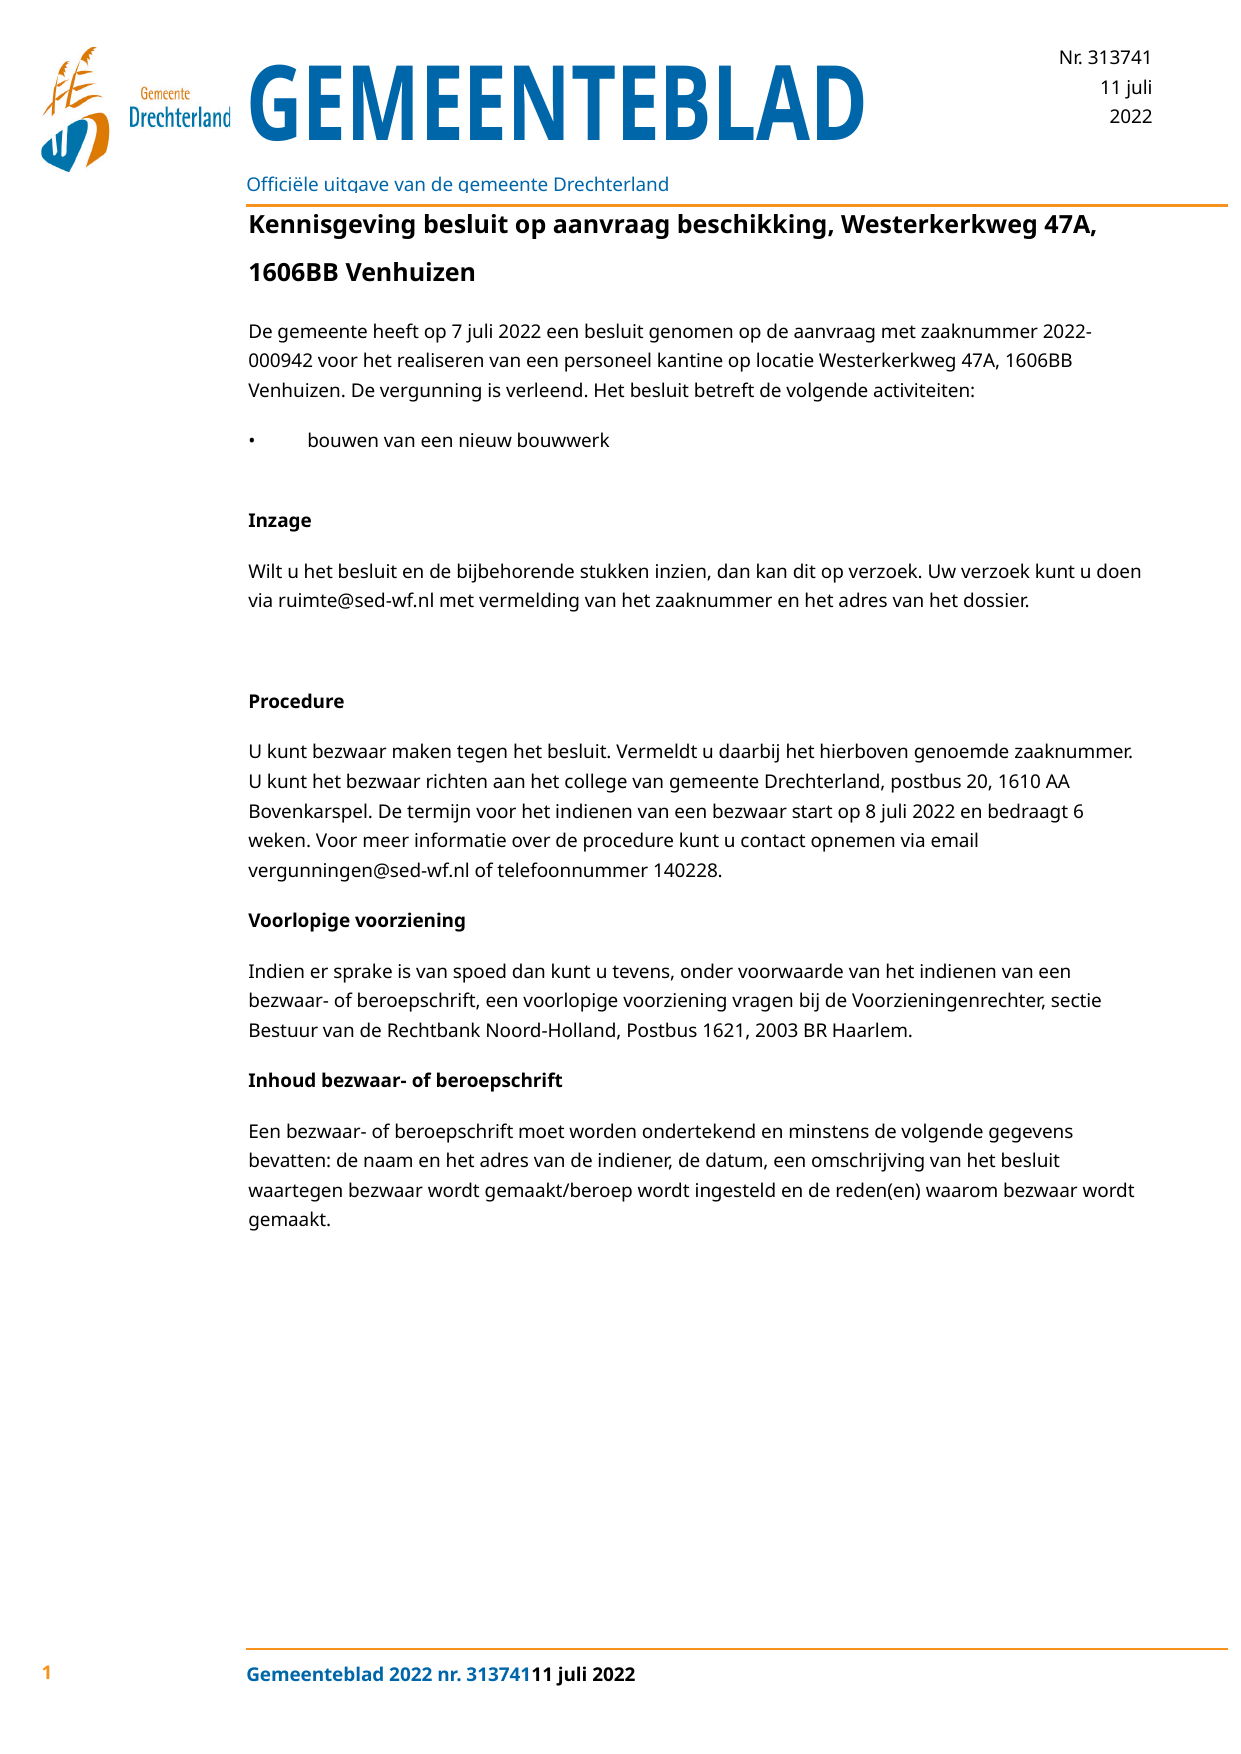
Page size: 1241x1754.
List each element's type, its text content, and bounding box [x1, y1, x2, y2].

picture [226, 115, 231, 124]
list bouwen van een nieuw bouwwerk [248, 427, 1152, 453]
text Indien er sprake is van spoed dan kunt u tevens, onder voorwaarde van het indienen van een bezwaar- of beroepschrift, een voorlopige voorziening vragen bij de Voorzieningenrechter, sectie Bestuur van de Rechtbank Noord-Holland, Postbus 1621, 2003 BR Haarlem. [248, 958, 1152, 1043]
text Kennisgeving besluit op aanvraag beschikking, Westerkerkweg 47A, 1606BB Venhuizen [248, 207, 1152, 288]
text U kunt bezwaar maken tegen het besluit. Vermeldt u daarbij het hierboven genoemde zaaknummer. U kunt het bezwaar richten aan het college van gemeente Drechterland, postbus 20, 1610 AA Bovenkarspel. De termijn voor het indienen van een bezwaar start op 8 juli 2022 en bedraagt 6 weken. Voor meer informatie over de procedure kunt u contact opnemen via email vergunningen@sed-wf.nl of telefoonnummer 140228. [248, 739, 1152, 883]
text Een bezwaar- of beroepschrift moet worden ondertekend en minstens de volgende gegevens bevatten: de naam en het adres van de indiener, de datum, een omschrijving van het besluit waartegen bezwaar wordt gemaakt/beroep wordt ingesteld en de reden(en) waarom bezwaar wordt gemaakt. [248, 1118, 1152, 1232]
text Wilt u het besluit en de bijbehorende stukken inzien, dan kan dit op verzoek. Uw verzoek kunt u doen via ruimte@sed-wf.nl met vermelding van het zaaknummer en het adres van het dossier. [248, 558, 1152, 613]
text Voorlopige voorziening [248, 907, 1152, 933]
picture [41, 158, 64, 172]
picture [41, 47, 231, 172]
text Inzage [248, 507, 1152, 533]
text Procedure [248, 688, 1152, 714]
text Inhoud bezwaar- of beroepschrift [248, 1067, 1152, 1093]
text De gemeente heeft op 7 juli 2022 een besluit genomen op de aanvraag met zaaknummer 2022-000942 voor het realiseren van een personeel kantine op locatie Westerkerkweg 47A, 1606BB Venhuizen. De vergunning is verleend. Het besluit betreft de volgende activiteiten: [248, 318, 1152, 403]
